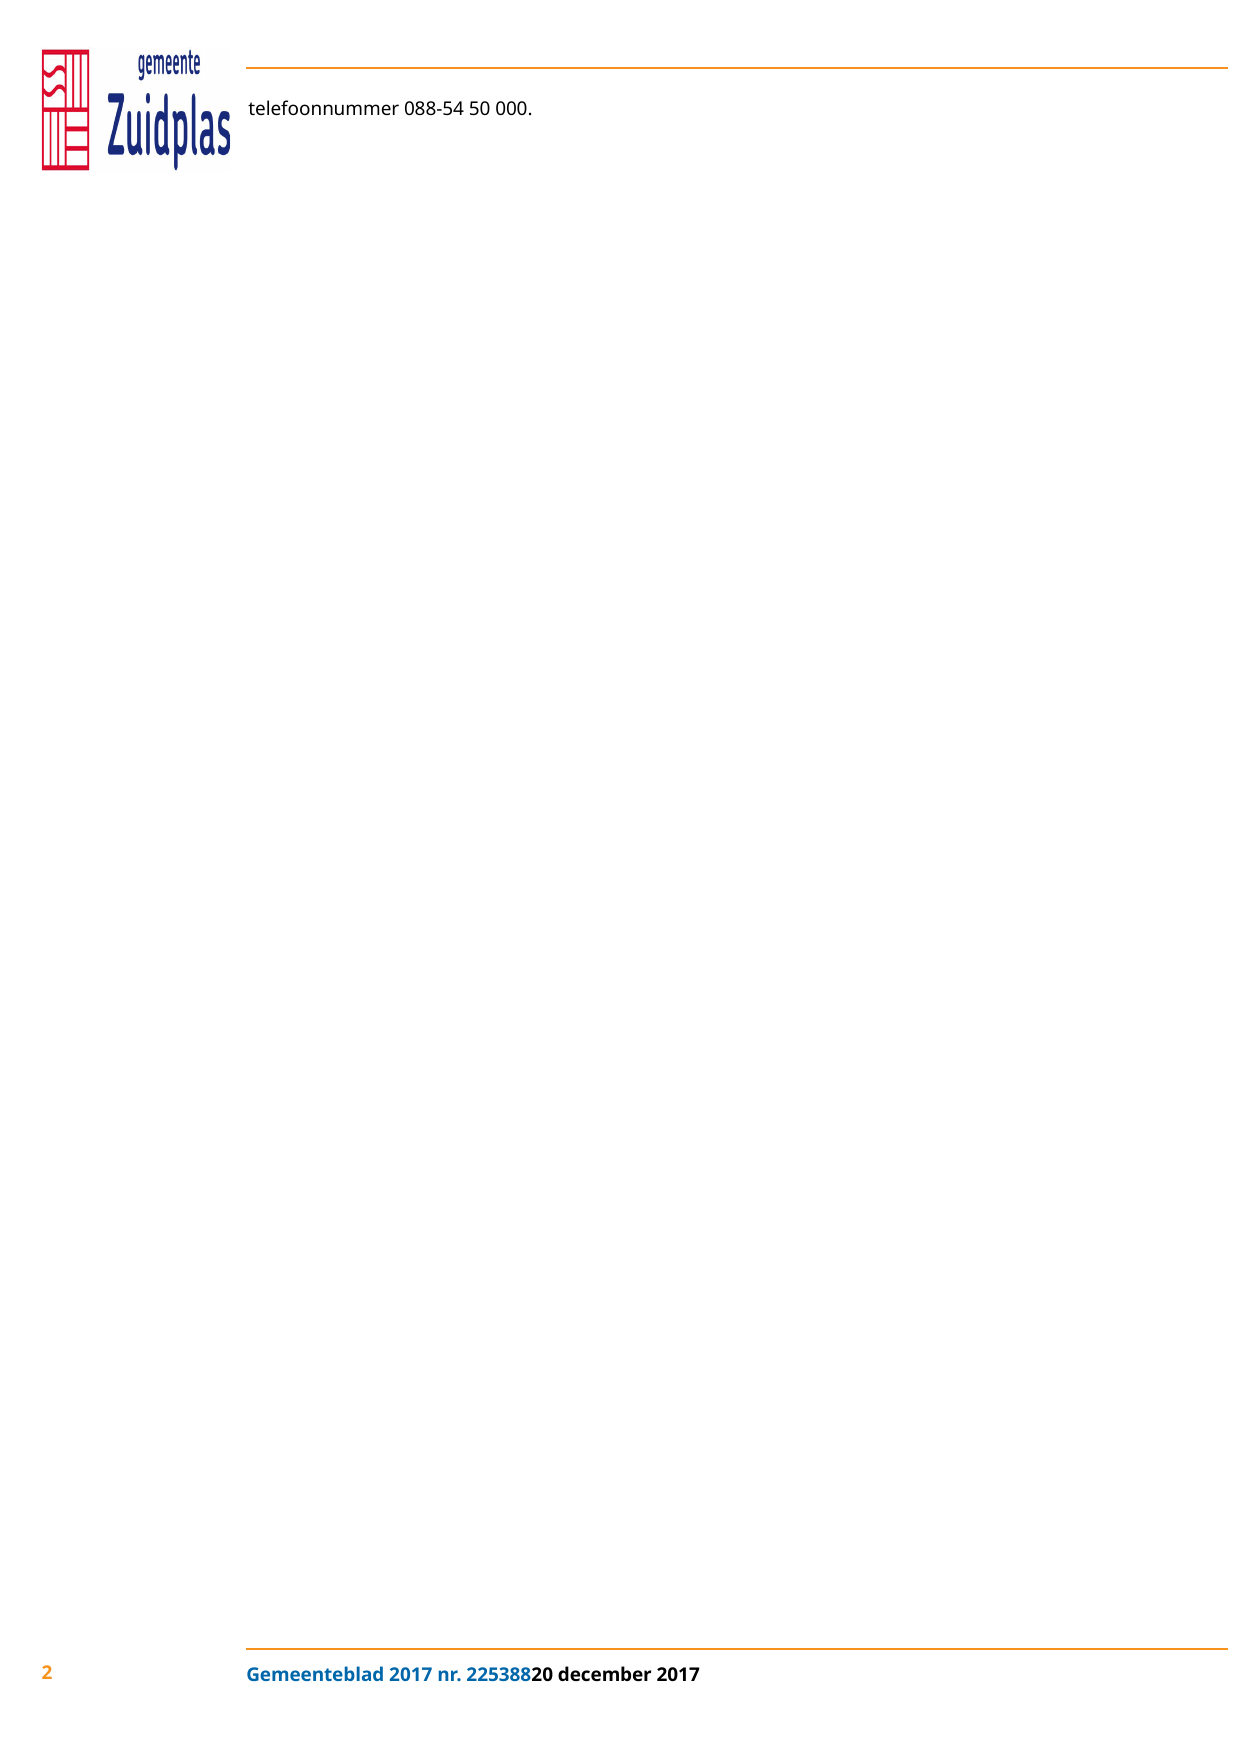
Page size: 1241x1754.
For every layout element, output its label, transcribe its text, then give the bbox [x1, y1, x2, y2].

text telefoonnummer 088-54 50 000. [248, 95, 1152, 121]
picture [41, 47, 231, 172]
